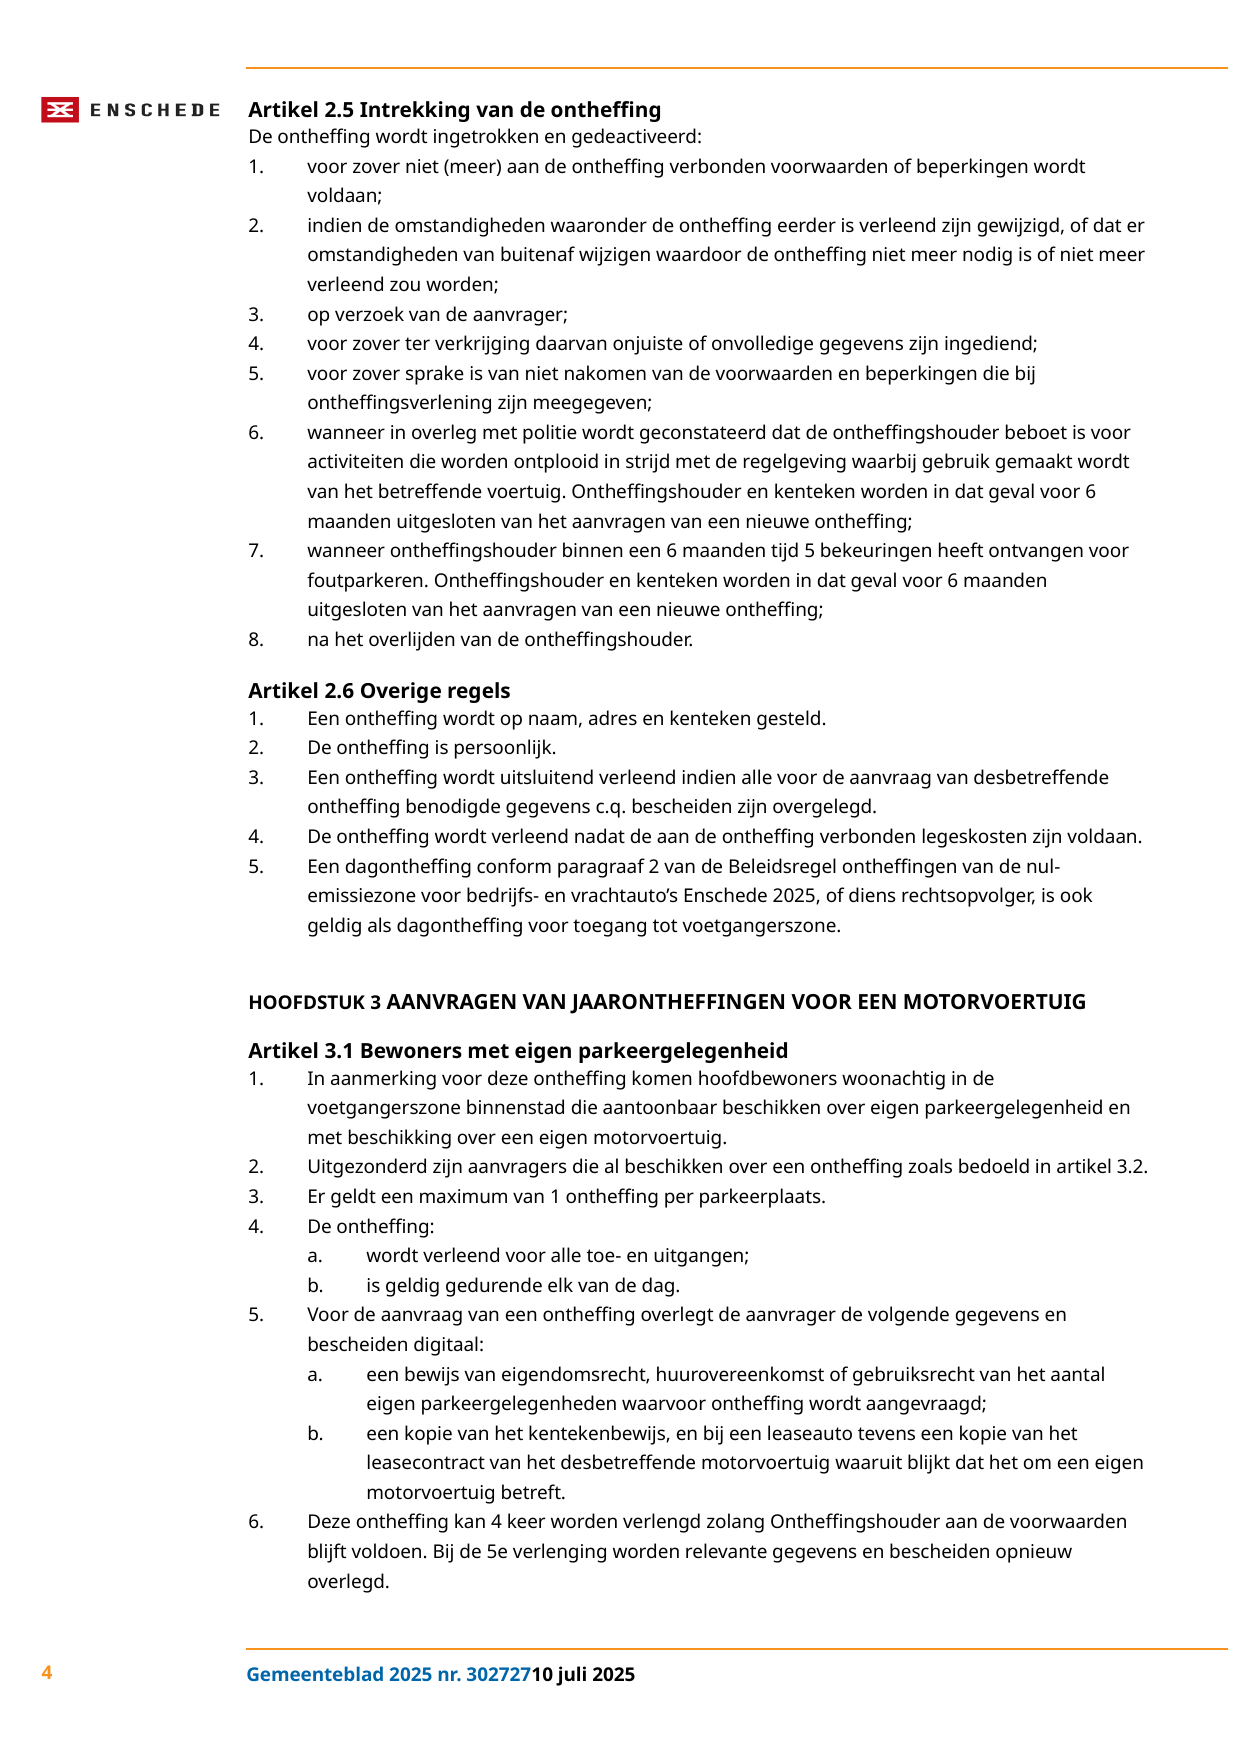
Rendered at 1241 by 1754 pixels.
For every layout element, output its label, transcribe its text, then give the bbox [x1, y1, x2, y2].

list voor zover niet (meer) aan de ontheffing verbonden voorwaarden of beperkingen wordt voldaan; [248, 153, 1152, 208]
list na het overlijden van de ontheffingshouder. [248, 626, 1152, 652]
list Deze ontheffing kan 4 keer worden verlengd zolang Ontheffingshouder aan de voorwaarden blijft voldoen. Bij de 5e verlenging worden relevante gegevens en bescheiden opnieuw overlegd. [248, 1509, 1152, 1594]
list Voor de aanvraag van een ontheffing overlegt de aanvrager de volgende gegevens en bescheiden digitaal: [248, 1302, 1152, 1357]
text De ontheffing wordt ingetrokken en gedeactiveerd: [248, 123, 1152, 149]
list De ontheffing: [248, 1213, 1152, 1239]
list De ontheffing wordt verleend nadat de aan de ontheffing verbonden legeskosten zijn voldaan. [248, 823, 1152, 849]
list wordt verleend voor alle toe- en uitgangen; [307, 1242, 1152, 1268]
list In aanmerking voor deze ontheffing komen hoofdbewoners woonachtig in de voetgangerszone binnenstad die aantoonbaar beschikken over eigen parkeergelegenheid en met beschikking over een eigen motorvoertuig. [248, 1065, 1152, 1150]
list is geldig gedurende elk van de dag. [307, 1272, 1152, 1298]
list Een dagontheffing conform paragraaf 2 van de Beleidsregel ontheffingen van de nul-emissiezone voor bedrijfs- en vrachtauto’s Enschede 2025, of diens rechtsopvolger, is ook geldig als dagontheffing voor toegang tot voetgangerszone. [248, 853, 1152, 938]
list een kopie van het kentekenbewijs, en bij een leaseauto tevens een kopie van het leasecontract van het desbetreffende motorvoertuig waaruit blijkt dat het om een eigen motorvoertuig betreft. [307, 1420, 1152, 1505]
list indien de omstandigheden waaronder de ontheffing eerder is verleend zijn gewijzigd, of dat er omstandigheden van buitenaf wijzigen waardoor de ontheffing niet meer nodig is of niet meer verleend zou worden; [248, 212, 1152, 297]
list voor zover sprake is van niet nakomen van de voorwaarden en beperkingen die bij ontheffingsverlening zijn meegegeven; [248, 360, 1152, 415]
text Artikel 2.5 Intrekking van de ontheffing [248, 95, 1152, 123]
list De ontheffing is persoonlijk. [248, 734, 1152, 760]
list Een ontheffing wordt uitsluitend verleend indien alle voor de aanvraag van desbetreffende ontheffing benodigde gegevens c.q. bescheiden zijn overgelegd. [248, 764, 1152, 819]
list Een ontheffing wordt op naam, adres en kenteken gesteld. [248, 705, 1152, 731]
text Artikel 3.1 Bewoners met eigen parkeergelegenheid [248, 1037, 1152, 1065]
list een bewijs van eigendomsrecht, huurovereenkomst of gebruiksrecht van het aantal eigen parkeergelegenheden waarvoor ontheffing wordt aangevraagd; [307, 1361, 1152, 1416]
list wanneer ontheffingshouder binnen een 6 maanden tijd 5 bekeuringen heeft ontvangen voor foutparkeren. Ontheffingshouder en kenteken worden in dat geval voor 6 maanden uitgesloten van het aanvragen van een nieuwe ontheffing; [248, 537, 1152, 622]
list Uitgezonderd zijn aanvragers die al beschikken over een ontheffing zoals bedoeld in artikel 3.2. [248, 1154, 1152, 1179]
list wanneer in overleg met politie wordt geconstateerd dat de ontheffingshouder beboet is voor activiteiten die worden ontplooid in strijd met de regelgeving waarbij gebruik gemaakt wordt van het betreffende voertuig. Ontheffingshouder en kenteken worden in dat geval voor 6 maanden uitgesloten van het aanvragen van een nieuwe ontheffing; [248, 419, 1152, 533]
list Er geldt een maximum van 1 ontheffing per parkeerplaats. [248, 1183, 1152, 1209]
list op verzoek van de aanvrager; [248, 301, 1152, 326]
picture [41, 47, 231, 172]
text HOOFDSTUK 3 AANVRAGEN VAN JAARONTHEFFINGEN VOOR EEN MOTORVOERTUIG [248, 987, 1152, 1016]
text Artikel 2.6 Overige regels [248, 677, 1152, 705]
list voor zover ter verkrijging daarvan onjuiste of onvolledige gegevens zijn ingediend; [248, 330, 1152, 356]
